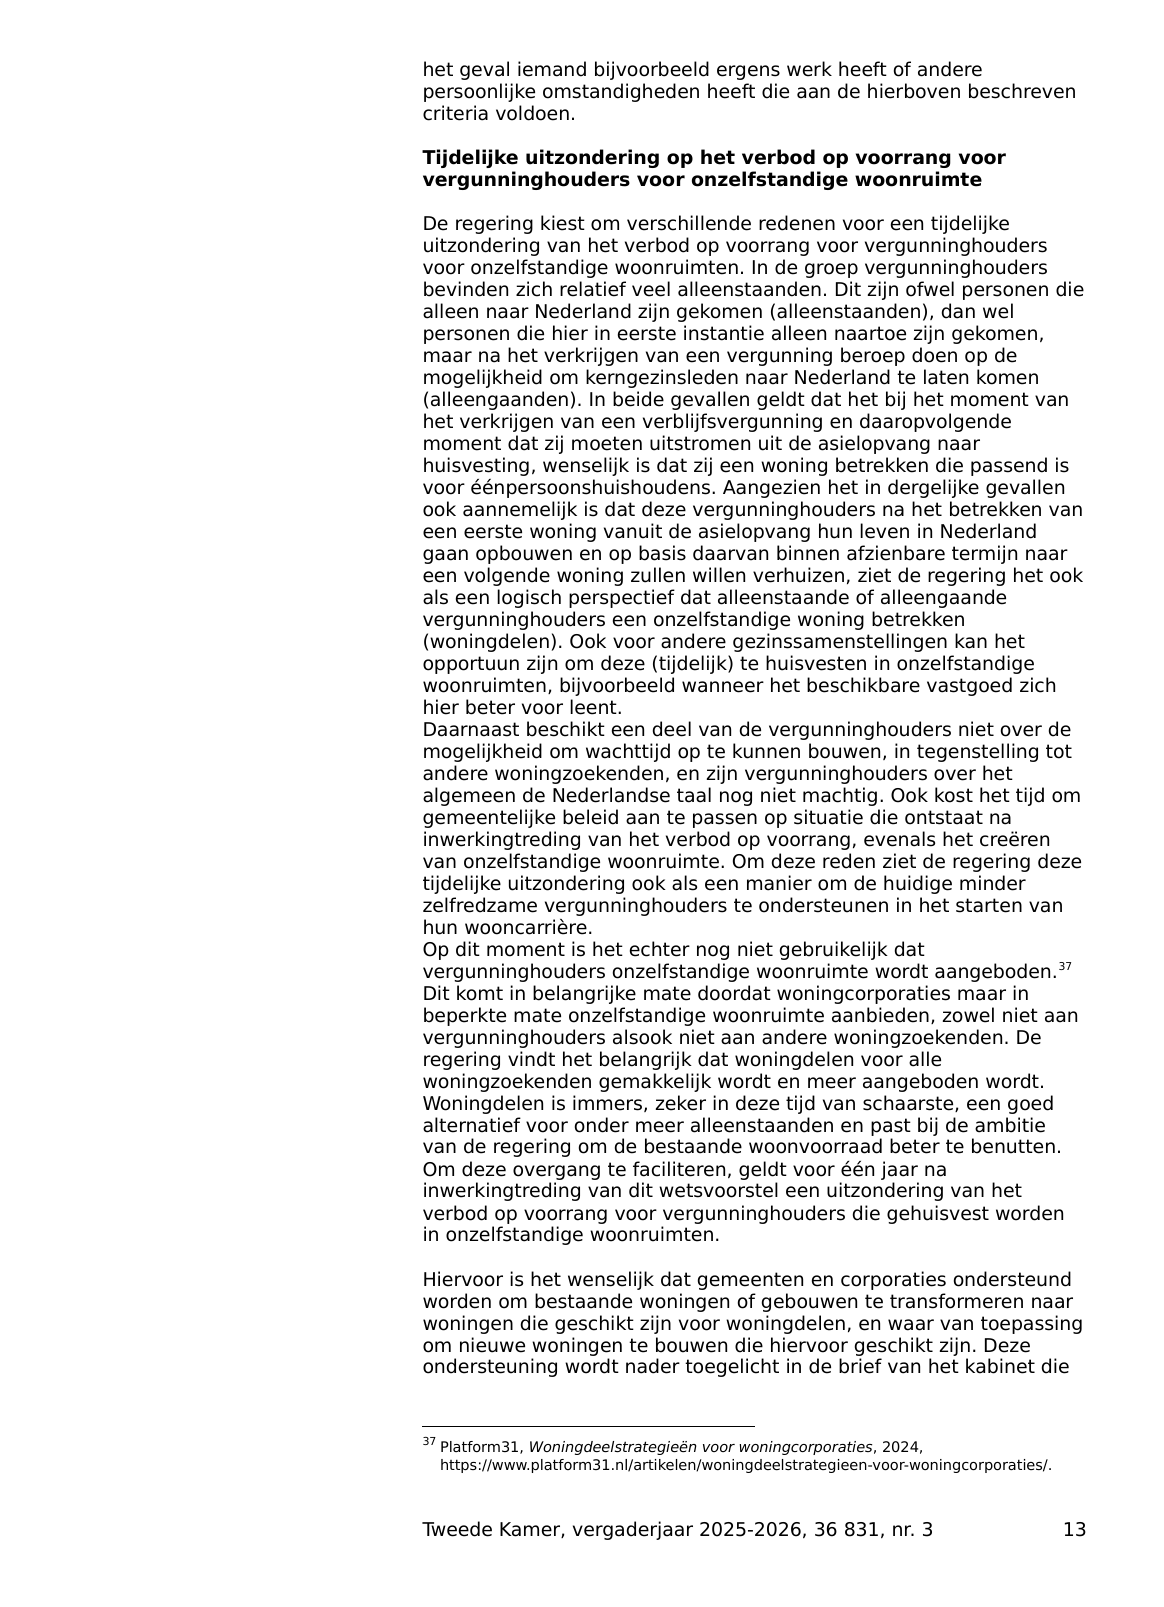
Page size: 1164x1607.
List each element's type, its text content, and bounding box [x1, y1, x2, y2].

text Hiervoor is het wenselijk dat gemeenten en corporaties ondersteund worden om bestaande woningen of gebouwen te transformeren naar woningen die geschikt zijn voor woningdelen, en waar van toepassing om nieuwe woningen te bouwen die hiervoor geschikt zijn. Deze ondersteuning wordt nader toegelicht in de brief van het kabinet die [422, 1268, 1087, 1378]
text Op dit moment is het echter nog niet gebruikelijk dat vergunninghouders onzelfstandige woonruimte wordt aangeboden. Dit komt in belangrijke mate doordat woningcorporaties maar in beperkte mate onzelfstandige woonruimte aanbieden, zowel niet aan vergunninghouders alsook niet aan andere woningzoekenden. De regering vindt het belangrijk dat woningdelen voor alle woningzoekenden gemakkelijk wordt en meer aangeboden wordt. Woningdelen is immers, zeker in deze tijd van schaarste, een goed alternatief voor onder meer alleenstaanden en past bij de ambitie van de regering om de bestaande woonvoorraad beter te benutten. Om deze overgang te faciliteren, geldt voor één jaar na inwerkingtreding van dit wetsvoorstel een uitzondering van het verbod op voorrang voor vergunninghouders die gehuisvest worden in onzelfstandige woonruimten. [422, 939, 1087, 1246]
text het geval iemand bijvoorbeeld ergens werk heeft of andere persoonlijke omstandigheden heeft die aan de hierboven beschreven criteria voldoen. [422, 59, 1087, 125]
text De regering kiest om verschillende redenen voor een tijdelijke uitzondering van het verbod op voorrang voor vergunninghouders voor onzelfstandige woonruimten. In de groep vergunninghouders bevinden zich relatief veel alleenstaanden. Dit zijn ofwel personen die alleen naar Nederland zijn gekomen (alleenstaanden), dan wel personen die hier in eerste instantie alleen naartoe zijn gekomen, maar na het verkrijgen van een vergunning beroep doen op de mogelijkheid om kerngezinsleden naar Nederland te laten komen (alleengaanden). In beide gevallen geldt dat het bij het moment van het verkrijgen van een verblijfsvergunning en daaropvolgende moment dat zij moeten uitstromen uit de asielopvang naar huisvesting, wenselijk is dat zij een woning betrekken die passend is voor éénpersoonshuishoudens. Aangezien het in dergelijke gevallen ook aannemelijk is dat deze vergunninghouders na het betrekken van een eerste woning vanuit de asielopvang hun leven in Nederland gaan opbouwen en op basis daarvan binnen afzienbare termijn naar een volgende woning zullen willen verhuizen, ziet de regering het ook als een logisch perspectief dat alleenstaande of alleengaande vergunninghouders een onzelfstandige woning betrekken (woningdelen). Ook voor andere gezinssamenstellingen kan het opportuun zijn om deze (tijdelijk) te huisvesten in onzelfstandige woonruimten, bijvoorbeeld wanneer het beschikbare vastgoed zich hier beter voor leent. [422, 213, 1087, 719]
subtitle Tijdelijke uitzondering op het verbod op voorrang voor vergunninghouders voor onzelfstandige woonruimte [422, 147, 1087, 191]
text Daarnaast beschikt een deel van de vergunninghouders niet over de mogelijkheid om wachttijd op te kunnen bouwen, in tegenstelling tot andere woningzoekenden, en zijn vergunninghouders over het algemeen de Nederlandse taal nog niet machtig. Ook kost het tijd om gemeentelijke beleid aan te passen op situatie die ontstaat na inwerkingtreding van het verbod op voorrang, evenals het creëren van onzelfstandige woonruimte. Om deze reden ziet de regering deze tijdelijke uitzondering ook als een manier om de huidige minder zelfredzame vergunninghouders te ondersteunen in het starten van hun wooncarrière. [422, 719, 1087, 939]
text Platform31, Woningdeelstrategieën voor woningcorporaties, 2024, https://www.platform31.nl/artikelen/woningdeelstrategieen-voor-woningcorporaties/. [422, 1435, 1087, 1474]
